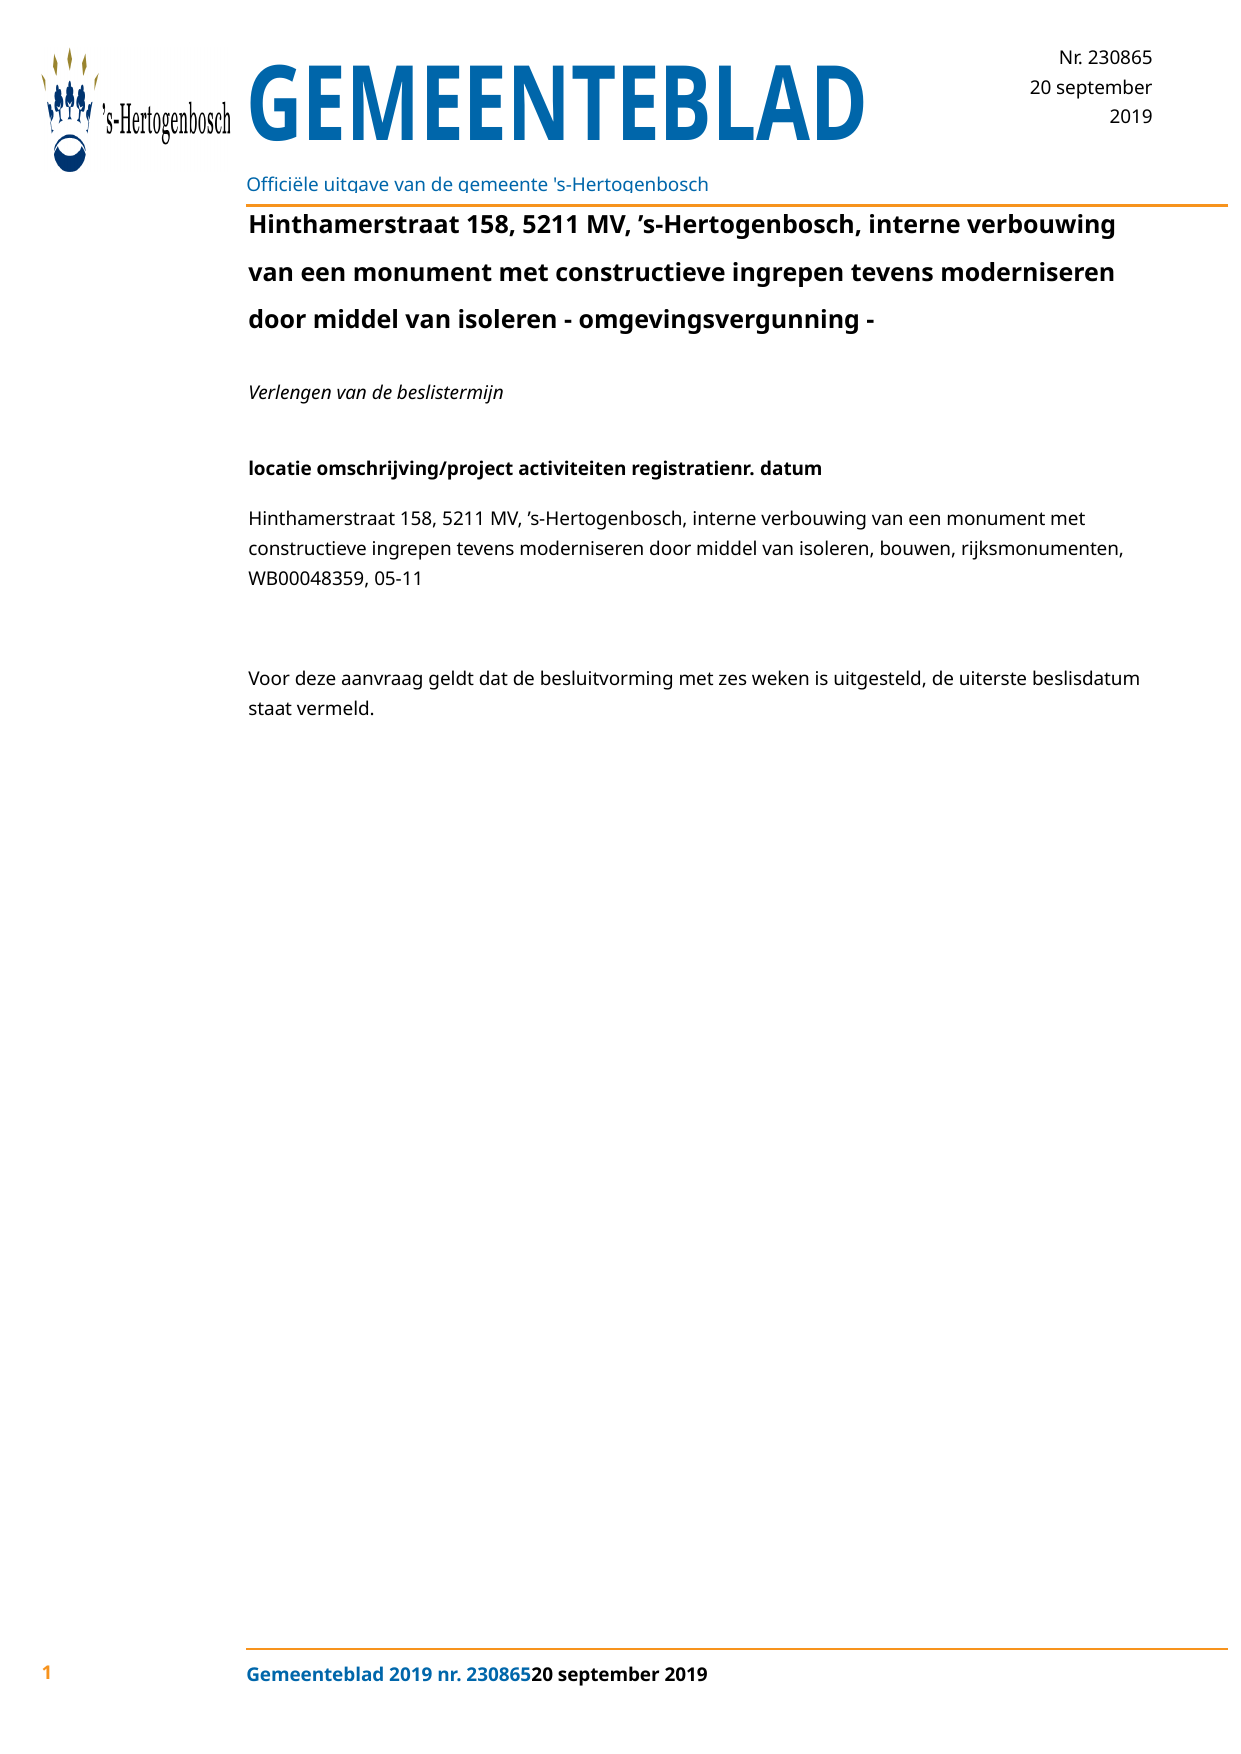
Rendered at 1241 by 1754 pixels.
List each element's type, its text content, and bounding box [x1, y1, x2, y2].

text locatie omschrijving/project activiteiten registratienr. datum [248, 455, 1152, 481]
text Hinthamerstraat 158, 5211 MV, ’s-Hertogenbosch, interne verbouwing van een monument met constructieve ingrepen tevens moderniseren door middel van isoleren, bouwen, rijksmonumenten, WB00048359, 05-11 [248, 506, 1152, 591]
text Verlengen van de beslistermijn [248, 379, 1152, 405]
text Voor deze aanvraag geldt dat de besluitvorming met zes weken is uitgesteld, de uiterste beslisdatum staat vermeld. [248, 666, 1152, 721]
text Hinthamerstraat 158, 5211 MV, ’s-Hertogenbosch, interne verbouwing van een monument met constructieve ingrepen tevens moderniseren door middel van isoleren - omgevingsvergunning - [248, 207, 1152, 336]
picture [41, 47, 231, 172]
